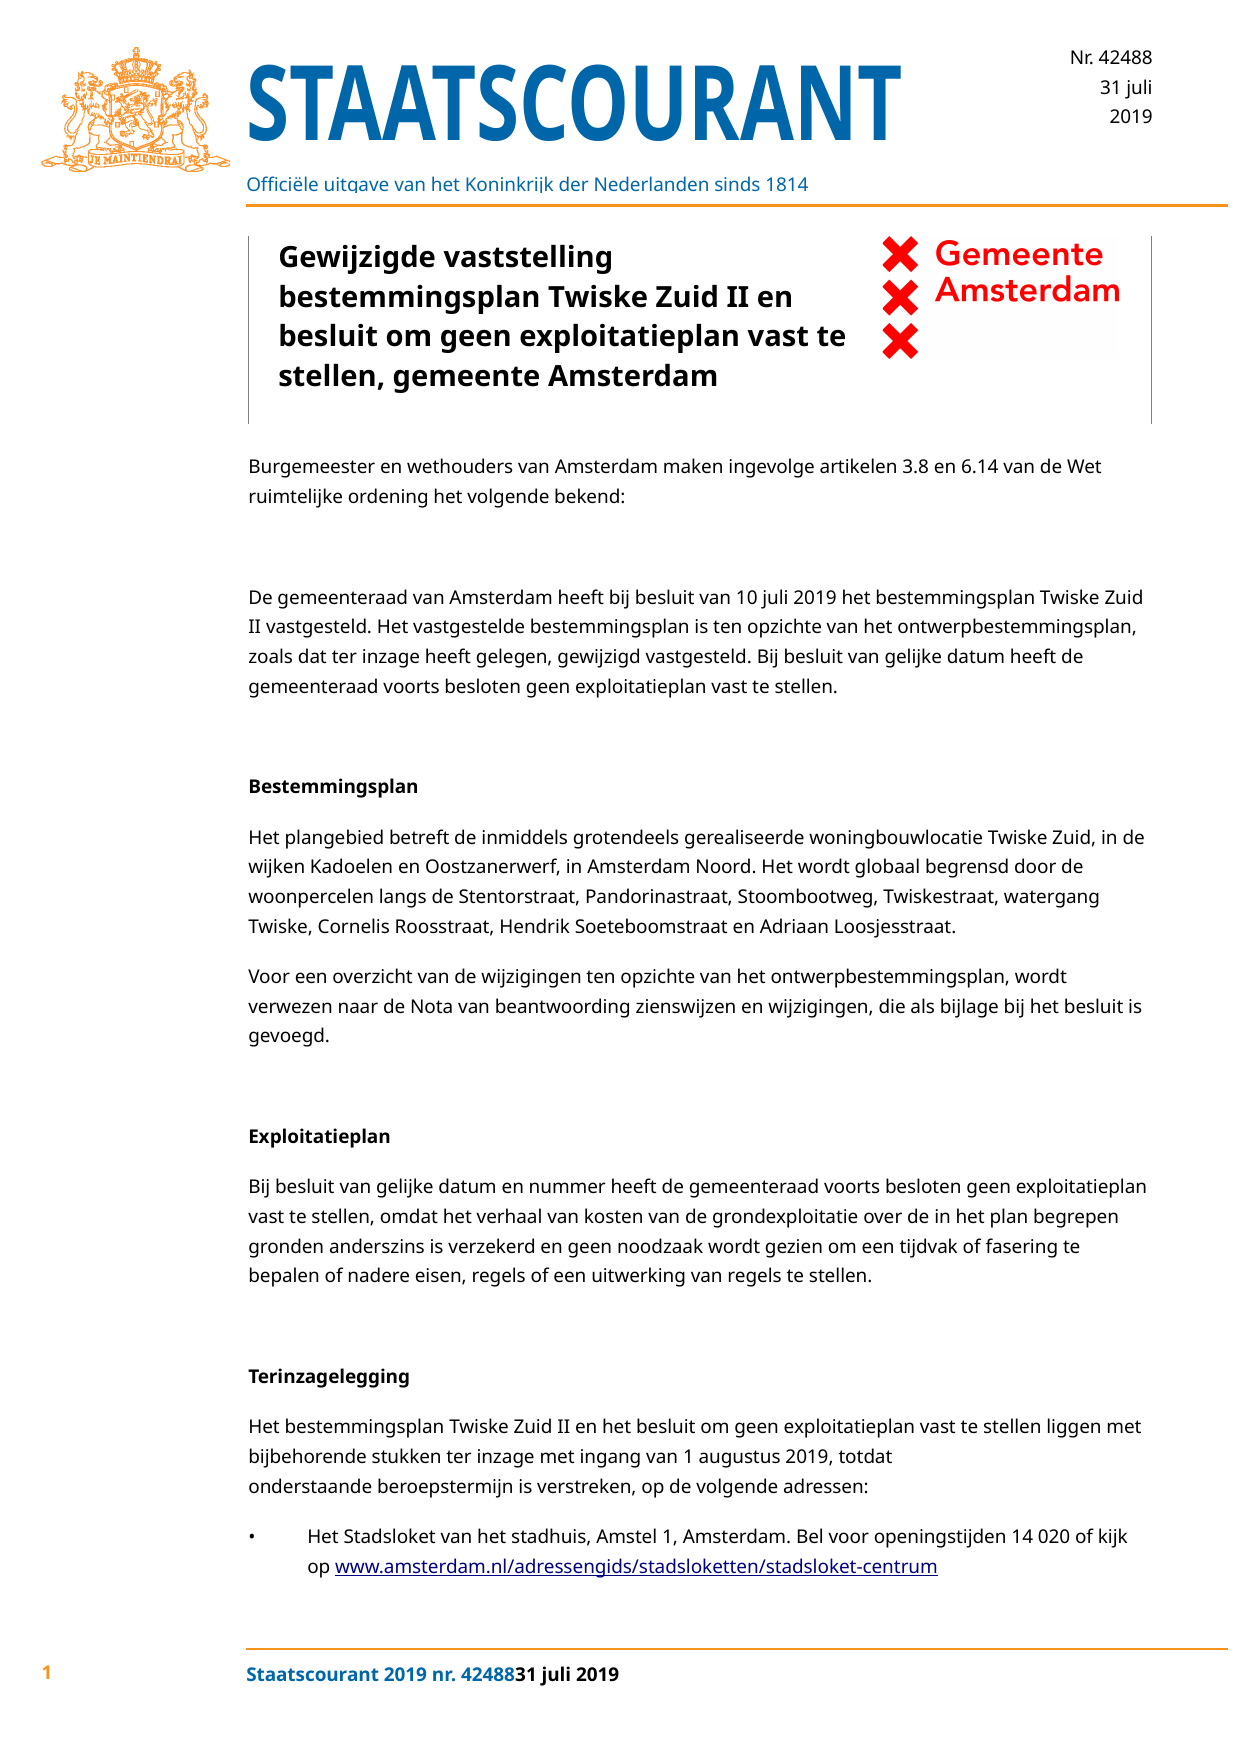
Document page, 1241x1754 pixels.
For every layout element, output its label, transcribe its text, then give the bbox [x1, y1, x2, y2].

text Exploitatieplan [248, 1123, 1152, 1149]
table_header [850, 236, 1151, 424]
text Burgemeester en wethouders van Amsterdam maken ingevolge artikelen 3.8 en 6.14 van de Wet ruimtelijke ordening het volgende bekend: [248, 454, 1152, 509]
picture [882, 236, 1119, 359]
text Bij besluit van gelijke datum en nummer heeft de gemeenteraad voorts besloten geen exploitatieplan vast te stellen, omdat het verhaal van kosten van de grondexploitatie over de in het plan begrepen gronden anderszins is verzekerd en geen noodzaak wordt gezien om een tijdvak of fasering te bepalen of nadere eisen, regels of een uitwerking van regels te stellen. [248, 1174, 1152, 1288]
text Het plangebied betreft de inmiddels grotendeels gerealiseerde woningbouwlocatie Twiske Zuid, in de wijken Kadoelen en Oostzanerwerf, in Amsterdam Noord. Het wordt globaal begrensd door de woonpercelen langs de Stentorstraat, Pandorinastraat, Stoombootweg, Twiskestraat, watergang Twiske, Cornelis Roosstraat, Hendrik Soeteboomstraat en Adriaan Loosjesstraat. [248, 824, 1152, 938]
text Bestemmingsplan [248, 774, 1152, 799]
picture [41, 47, 231, 172]
table_header Gewijzigde vaststelling bestemmingsplan Twiske Zuid II en besluit om geen exploitatieplan vast te stellen, gemeente Amsterdam [249, 236, 850, 424]
text Voor een overzicht van de wijzigingen ten opzichte van het ontwerpbestemmingsplan, wordt verwezen naar de Nota van beantwoording zienswijzen en wijzigingen, die als bijlage bij het besluit is gevoegd. [248, 963, 1152, 1048]
text Terinzagelegging [248, 1363, 1152, 1389]
list Het Stadsloket van het stadhuis, Amstel 1, Amsterdam. Bel voor openingstijden 14 020 of kijk op www.amsterdam.nl/adressengids/stadsloketten/stadsloket-centrum [248, 1523, 1152, 1578]
text Het bestemmingsplan Twiske Zuid II en het besluit om geen exploitatieplan vast te stellen liggen met bijbehorende stukken ter inzage met ingang van 1 augustus 2019, totdat onderstaande beroepstermijn is verstreken, op de volgende adressen: [248, 1414, 1152, 1498]
text De gemeenteraad van Amsterdam heeft bij besluit van 10 juli 2019 het bestemmingsplan Twiske Zuid II vastgesteld. Het vastgestelde bestemmingsplan is ten opzichte van het ontwerpbestemmingsplan, zoals dat ter inzage heeft gelegen, gewijzigd vastgesteld. Bij besluit van gelijke datum heeft de gemeenteraad voorts besloten geen exploitatieplan vast te stellen. [248, 584, 1152, 698]
